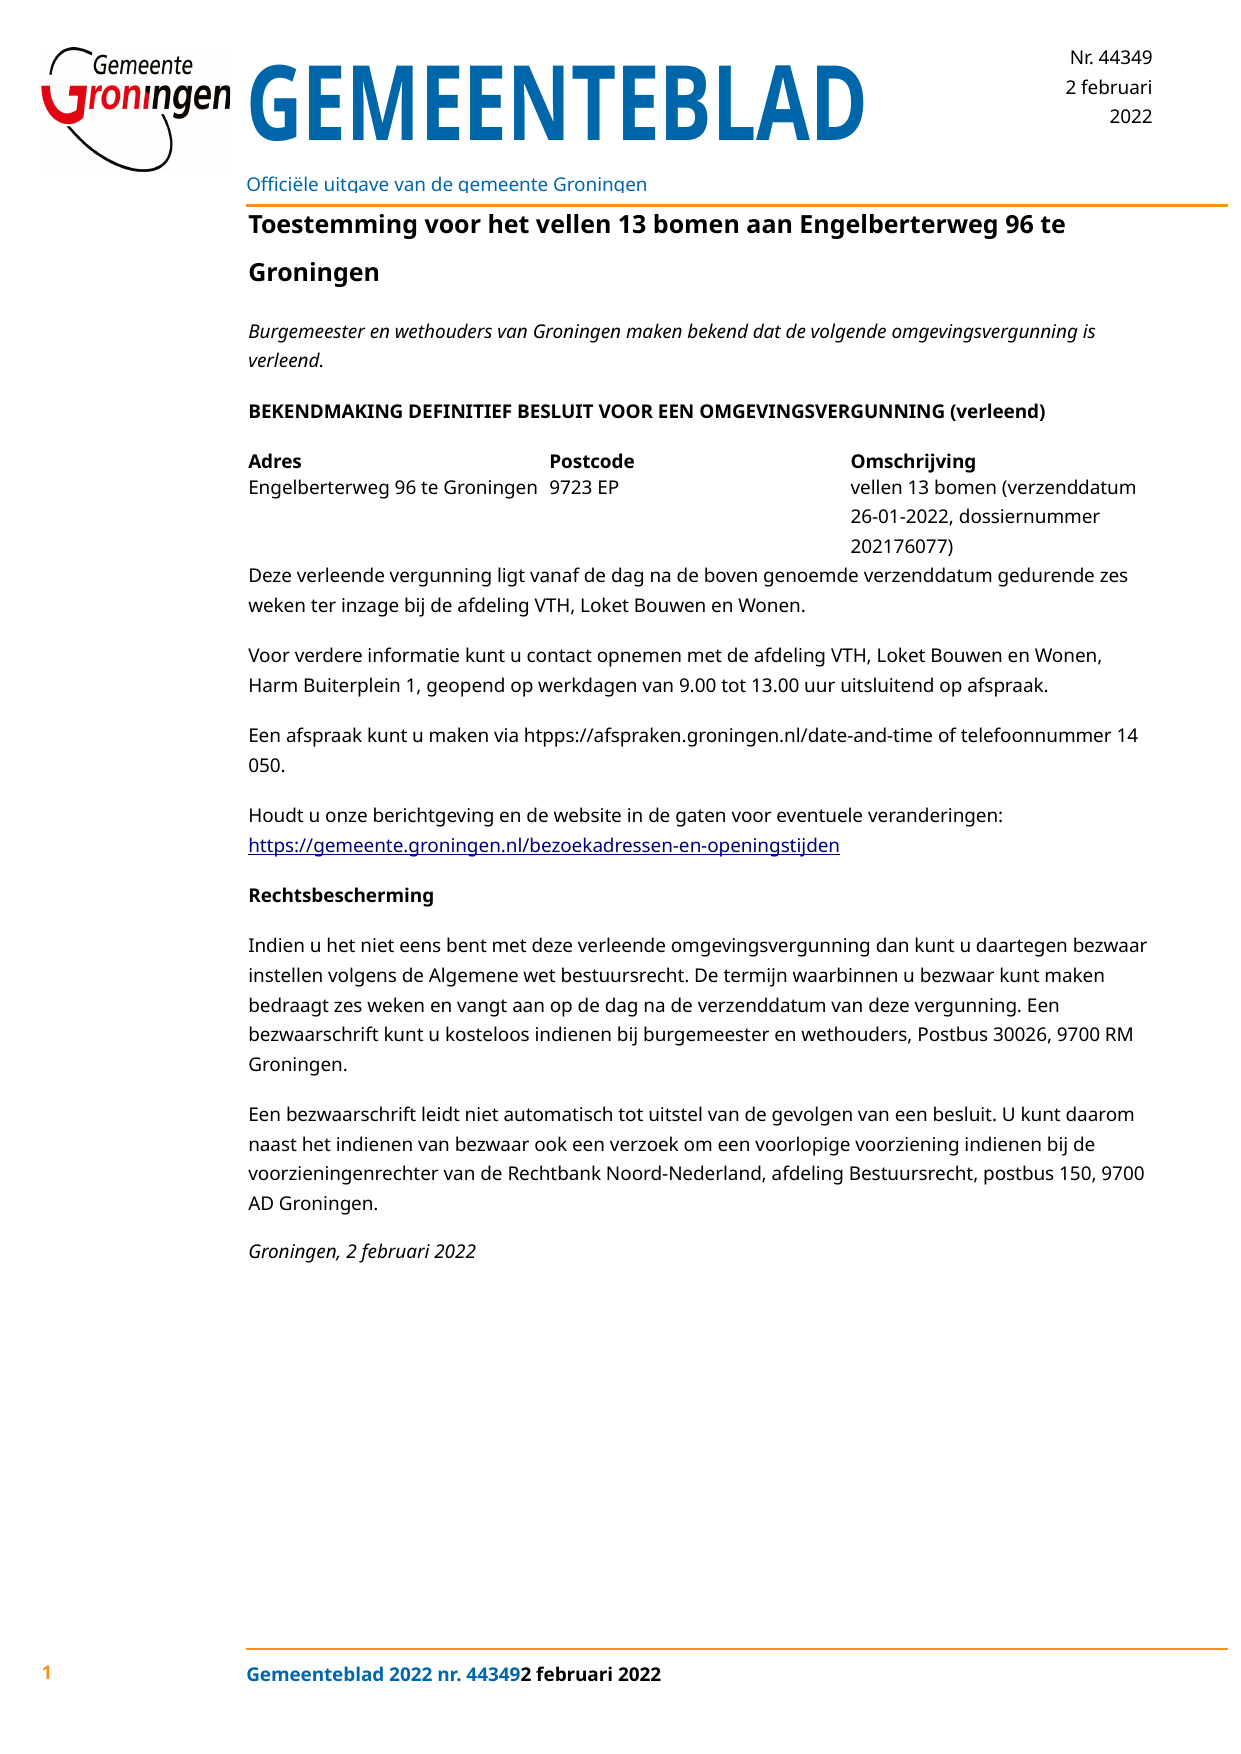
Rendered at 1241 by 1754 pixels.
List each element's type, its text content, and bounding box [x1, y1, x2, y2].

text Groningen, 2 februari 2022 [248, 1238, 1152, 1264]
table_cell 9723 EP [549, 474, 850, 559]
text BEKENDMAKING DEFINITIEF BESLUIT VOOR EEN OMGEVINGSVERGUNNING (verleend) [248, 398, 1152, 424]
text Indien u het niet eens bent met deze verleende omgevingsvergunning dan kunt u daartegen bezwaar instellen volgens de Algemene wet bestuursrecht. De termijn waarbinnen u bezwaar kunt maken bedraagt zes weken en vangt aan op de dag na de verzenddatum van deze vergunning. Een bezwaarschrift kunt u kosteloos indienen bij burgemeester en wethouders, Postbus 30026, 9700 RM Groningen. [248, 933, 1152, 1077]
text Toestemming voor het vellen 13 bomen aan Engelberterweg 96 te Groningen [248, 207, 1152, 288]
text Voor verdere informatie kunt u contact opnemen met de afdeling VTH, Loket Bouwen en Wonen, Harm Buiterplein 1, geopend op werkdagen van 9.00 tot 13.00 uur uitsluitend op afspraak. [248, 642, 1152, 698]
table_cell Engelberterweg 96 te Groningen [248, 474, 549, 559]
text Houdt u onze berichtgeving en de website in de gaten voor eventuele veranderingen: https://gemeente.groningen.nl/bezoekadressen-en-openingstijden [248, 802, 1152, 858]
text Een bezwaarschrift leidt niet automatisch tot uitstel van de gevolgen van een besluit. U kunt daarom naast het indienen van bezwaar ook een verzoek om een voorlopige voorziening indienen bij de voorzieningenrechter van de Rechtbank Noord-Nederland, afdeling Bestuursrecht, postbus 150, 9700 AD Groningen. [248, 1101, 1152, 1216]
table_header Postcode [549, 449, 850, 474]
text Deze verleende vergunning ligt vanaf de dag na de boven genoemde verzenddatum gedurende zes weken ter inzage bij de afdeling VTH, Loket Bouwen en Wonen. [248, 562, 1152, 618]
picture [41, 47, 231, 172]
text Rechtsbescherming [248, 882, 1152, 908]
text Burgemeester en wethouders van Groningen maken bekend dat de volgende omgevingsvergunning is verleend. [248, 318, 1152, 373]
table_header Omschrijving [850, 449, 1152, 474]
text Een afspraak kunt u maken via htpps://afspraken.groningen.nl/date-and-time of telefoonnummer 14 050. [248, 722, 1152, 778]
table_cell vellen 13 bomen (verzenddatum 26-01-2022, dossiernummer 202176077) [850, 474, 1152, 559]
table_header Adres [248, 449, 549, 474]
